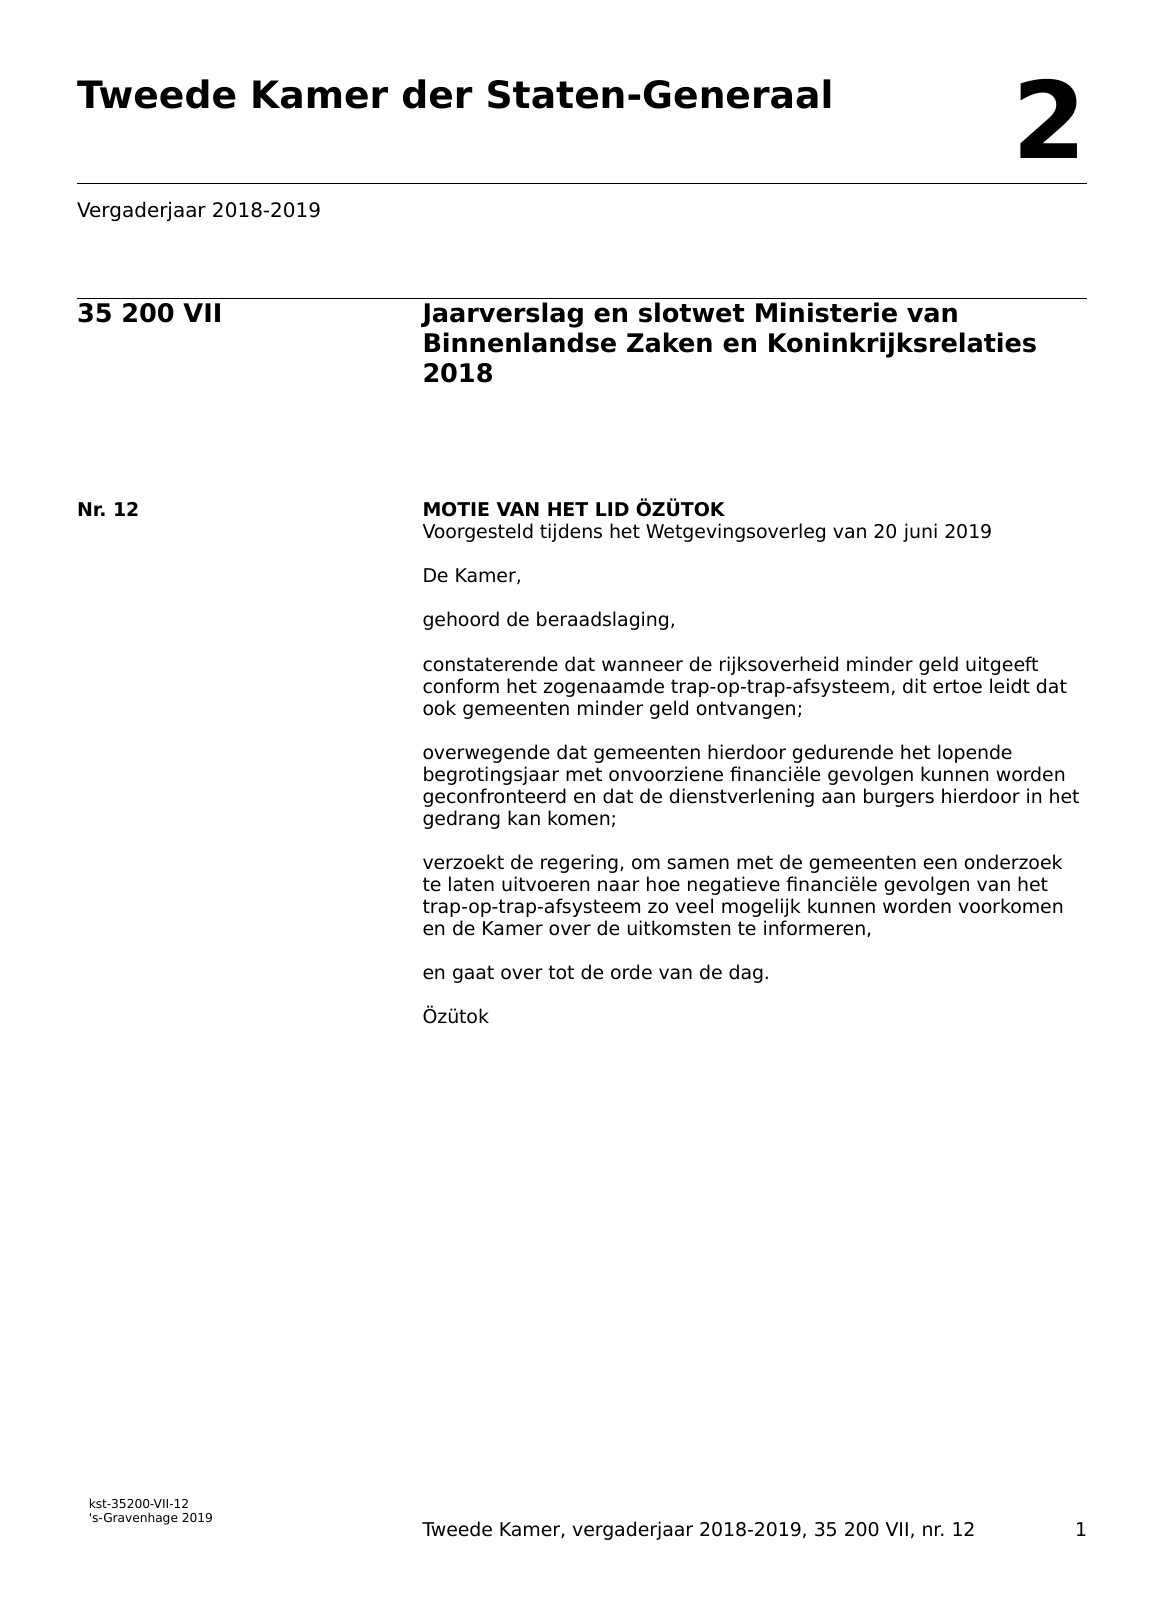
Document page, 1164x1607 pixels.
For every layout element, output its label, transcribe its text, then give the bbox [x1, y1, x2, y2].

text verzoekt de regering, om samen met de gemeenten een onderzoek te laten uitvoeren naar hoe negatieve financiële gevolgen van het trap-op-trap-afsysteem zo veel mogelijk kunnen worden voorkomen en de Kamer over de uitkomsten te informeren, [422, 852, 1087, 940]
text De Kamer, [422, 565, 1087, 587]
text Özütok [422, 1006, 1087, 1028]
text overwegende dat gemeenten hierdoor gedurende het lopende begrotingsjaar met onvoorziene financiële gevolgen kunnen worden geconfronteerd en dat de dienstverlening aan burgers hierdoor in het gedrang kan komen; [422, 742, 1087, 829]
table_header Tweede Kamer der Staten-Generaal [77, 59, 886, 183]
subtitle Nr. 12 MOTIE VAN HET LID ÖZÜTOK [77, 499, 1087, 521]
text Voorgesteld tijdens het Wetgevingsoverleg van 20 juni 2019 [422, 521, 1087, 543]
table_header 2 [886, 59, 1087, 183]
subtitle 35 200 VII Jaarverslag en slotwet Ministerie van Binnenlandse Zaken en Koninkrijksrelaties 2018 [77, 299, 1087, 388]
text 's-Gravenhage 2019 [88, 1511, 323, 1525]
text kst-35200-VII-12 [88, 1497, 323, 1511]
text constaterende dat wanneer de rijksoverheid minder geld uitgeeft conform het zogenaamde trap-op-trap-afsysteem, dit ertoe leidt dat ook gemeenten minder geld ontvangen; [422, 653, 1087, 719]
text en gaat over tot de orde van de dag. [422, 962, 1087, 984]
text gehoord de beraadslaging, [422, 609, 1087, 631]
table_cell Vergaderjaar 2018-2019 [77, 184, 1087, 298]
